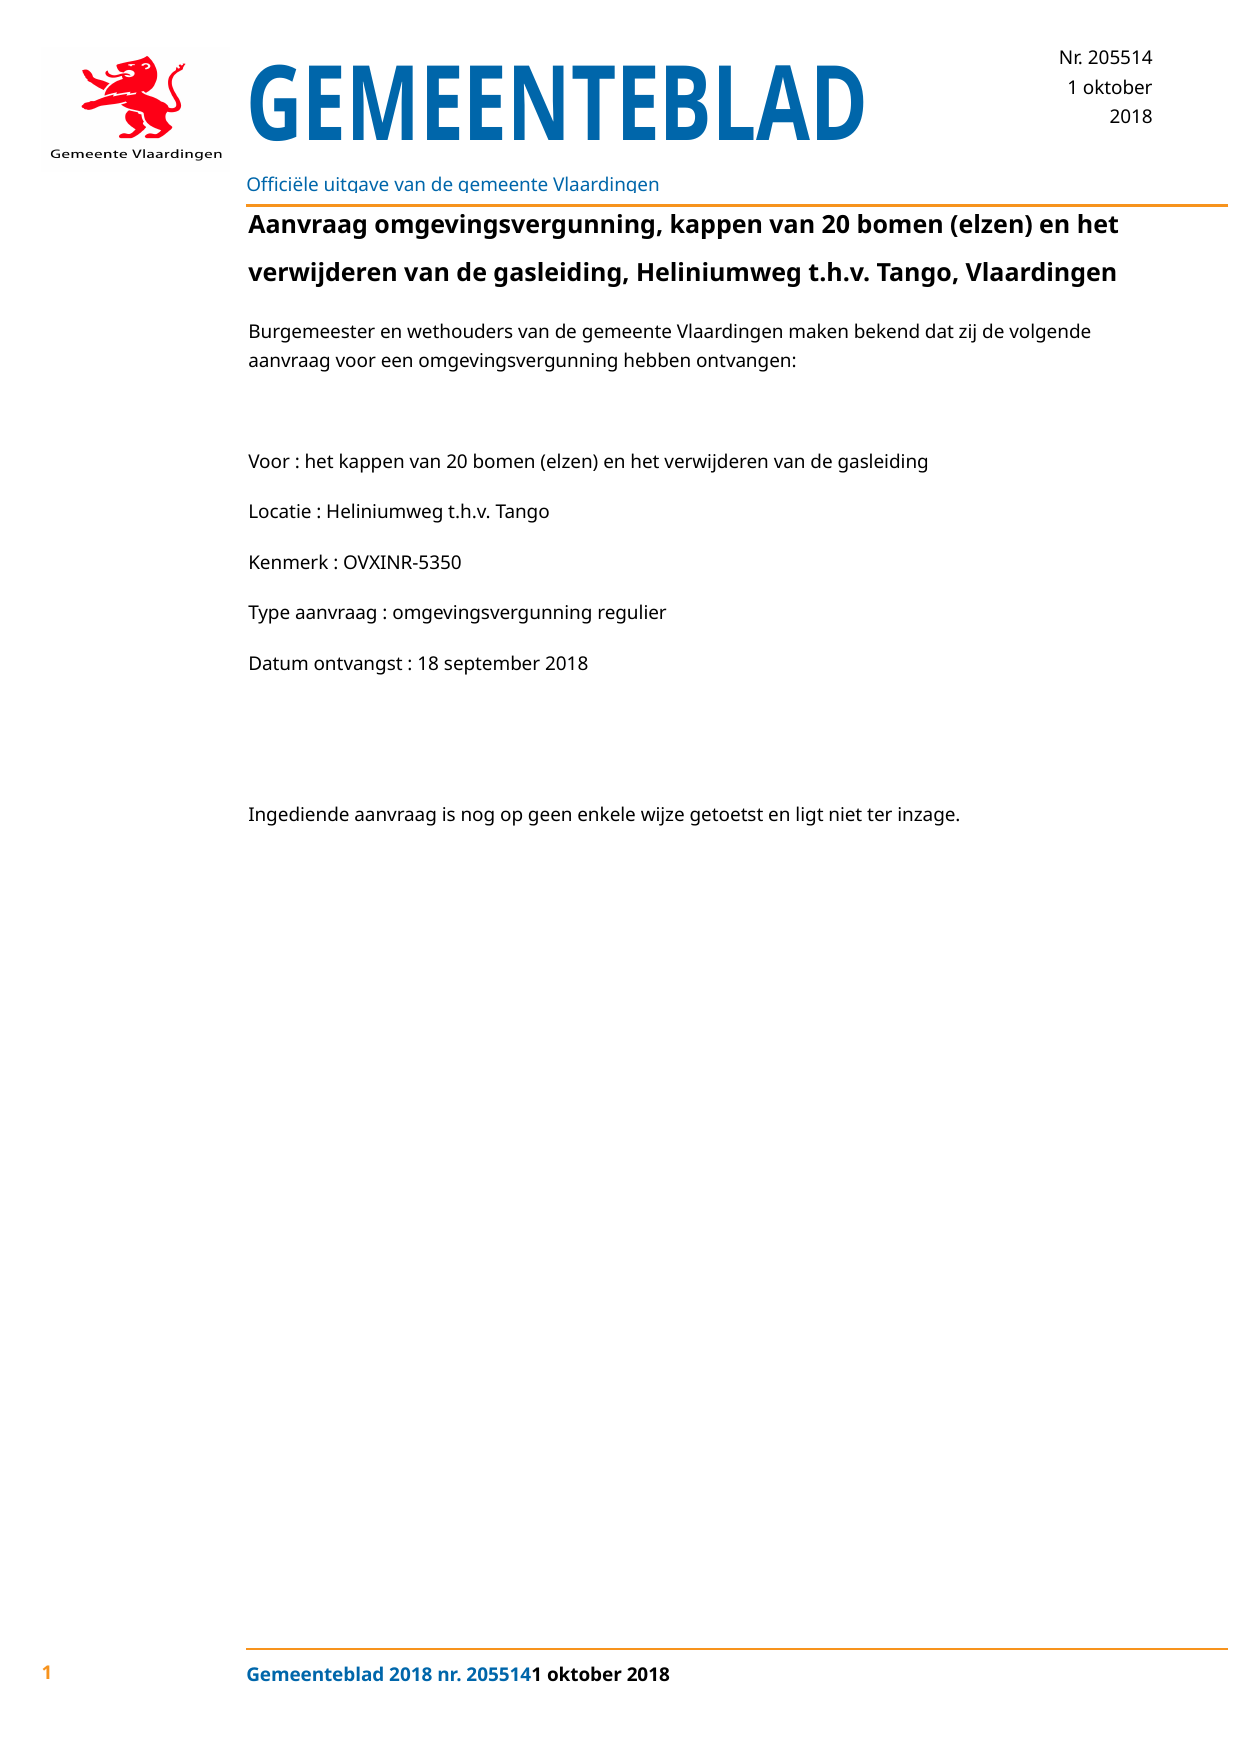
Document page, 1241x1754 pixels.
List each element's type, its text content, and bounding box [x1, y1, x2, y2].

text Voor : het kappen van 20 bomen (elzen) en het verwijderen van de gasleiding [248, 448, 1152, 474]
text Locatie : Heliniumweg t.h.v. Tango [248, 499, 1152, 524]
picture [41, 47, 231, 172]
text Ingediende aanvraag is nog op geen enkele wijze getoetst en ligt niet ter inzage. [248, 801, 1152, 827]
text Burgemeester en wethouders van de gemeente Vlaardingen maken bekend dat zij de volgende aanvraag voor een omgevingsvergunning hebben ontvangen: [248, 318, 1152, 373]
text Datum ontvangst : 18 september 2018 [248, 650, 1152, 676]
text Type aanvraag : omgevingsvergunning regulier [248, 599, 1152, 625]
text Kenmerk : OVXINR-5350 [248, 549, 1152, 575]
text Aanvraag omgevingsvergunning, kappen van 20 bomen (elzen) en het verwijderen van de gasleiding, Heliniumweg t.h.v. Tango, Vlaardingen [248, 207, 1152, 288]
